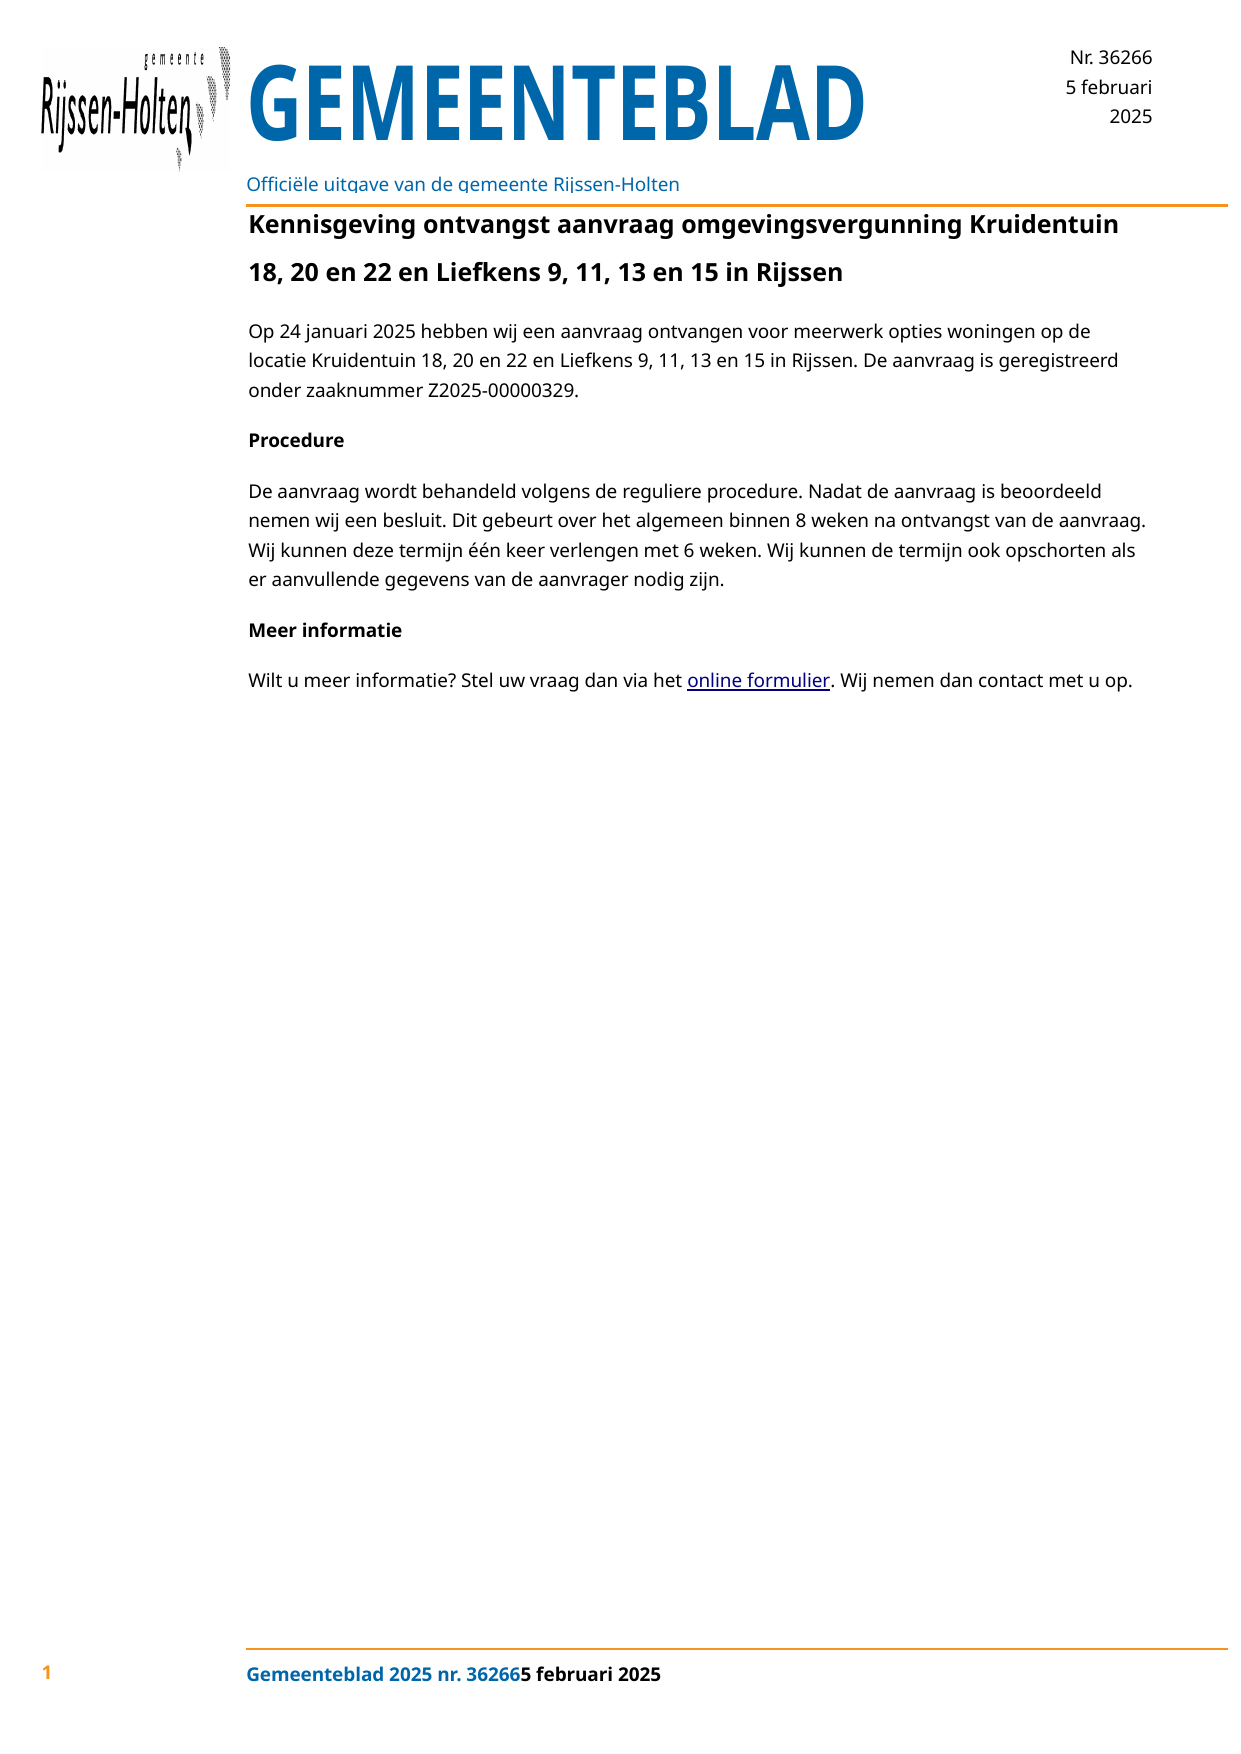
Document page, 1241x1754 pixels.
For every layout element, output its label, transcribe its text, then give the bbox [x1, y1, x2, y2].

text De aanvraag wordt behandeld volgens de reguliere procedure. Nadat de aanvraag is beoordeeld nemen wij een besluit. Dit gebeurt over het algemeen binnen 8 weken na ontvangst van de aanvraag. Wij kunnen deze termijn één keer verlengen met 6 weken. Wij kunnen de termijn ook opschorten als er aanvullende gegevens van de aanvrager nodig zijn. [248, 478, 1152, 592]
text Meer informatie [248, 617, 1152, 643]
text Kennisgeving ontvangst aanvraag omgevingsvergunning Kruidentuin 18, 20 en 22 en Liefkens 9, 11, 13 en 15 in Rijssen [248, 207, 1152, 288]
text Wilt u meer informatie? Stel uw vraag dan via het online formulier. Wij nemen dan contact met u op. [248, 667, 1152, 693]
text Op 24 januari 2025 hebben wij een aanvraag ontvangen voor meerwerk opties woningen op de locatie Kruidentuin 18, 20 en 22 en Liefkens 9, 11, 13 en 15 in Rijssen. De aanvraag is geregistreerd onder zaaknummer Z2025-00000329. [248, 318, 1152, 403]
picture [41, 47, 231, 172]
text Procedure [248, 427, 1152, 453]
